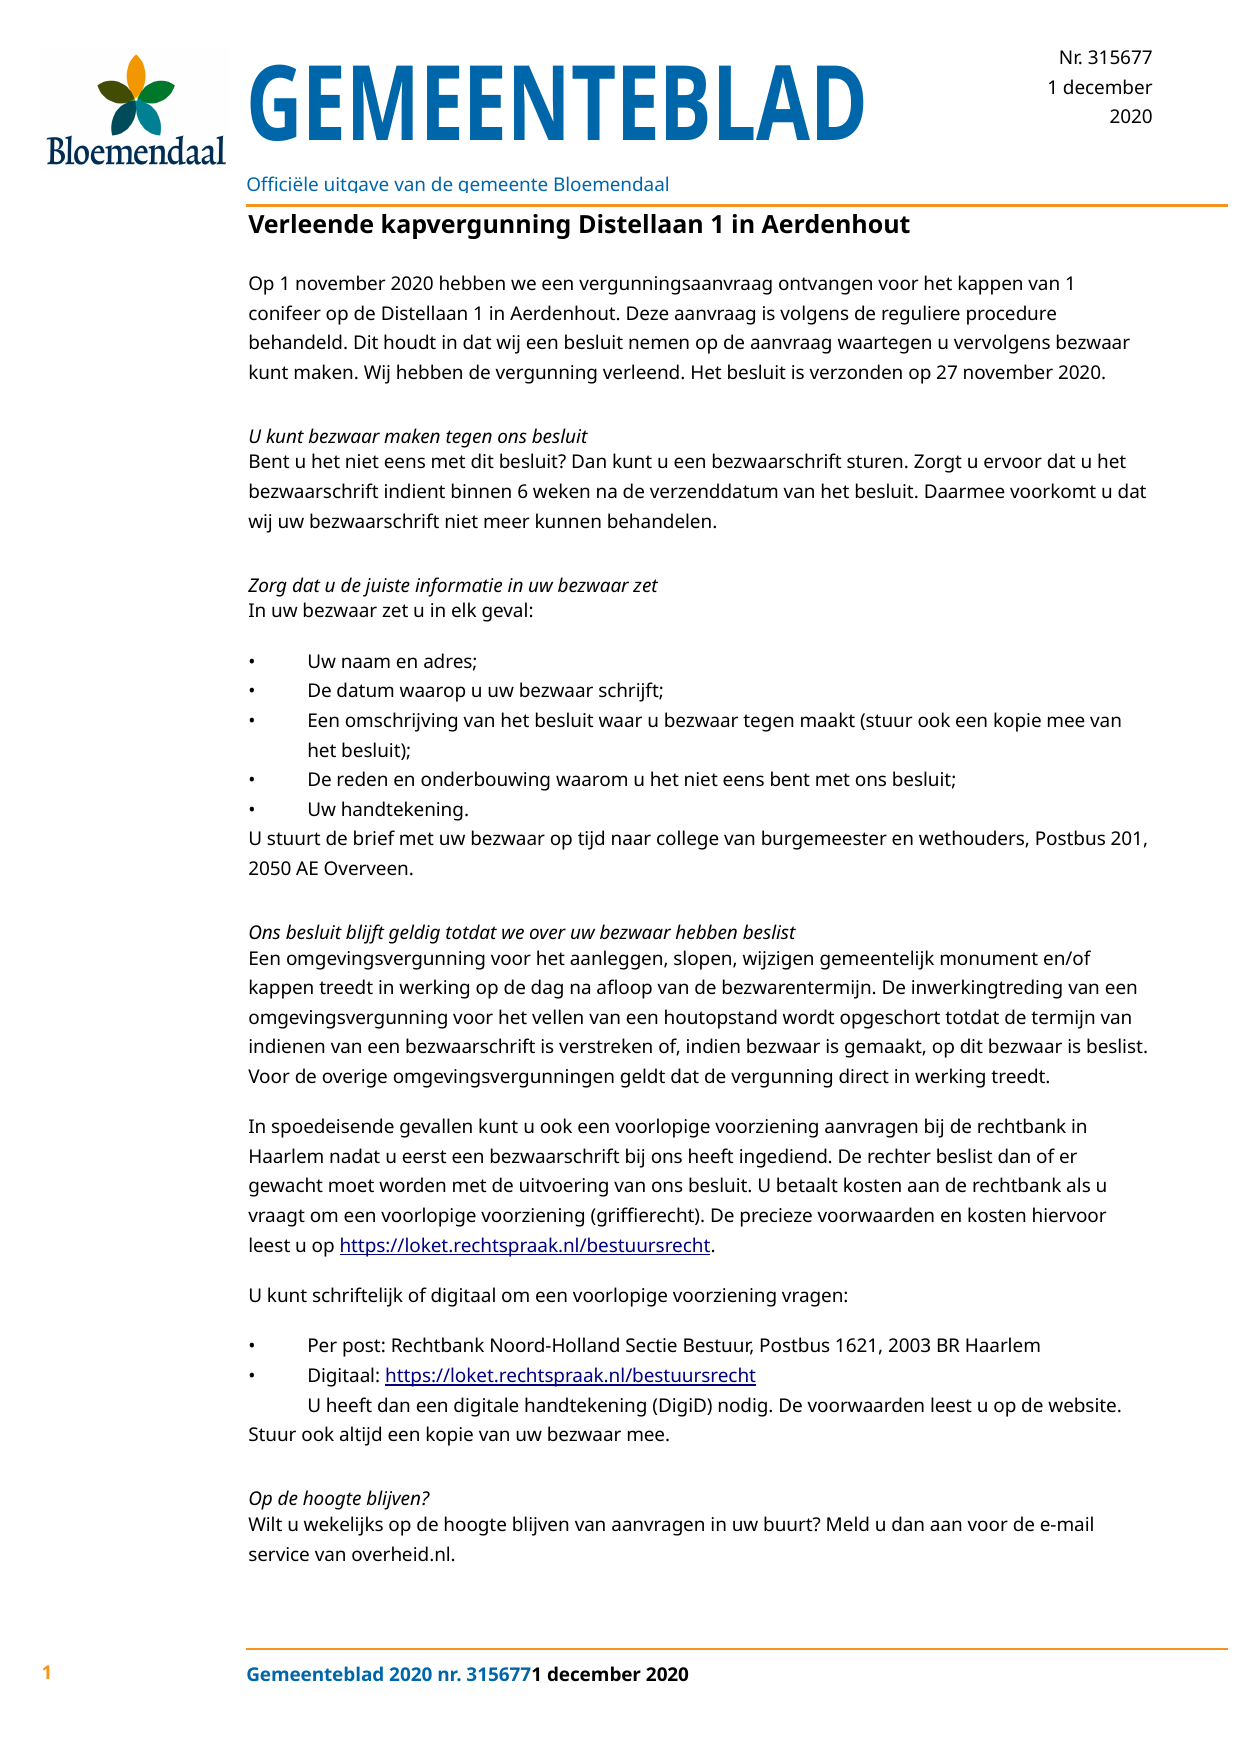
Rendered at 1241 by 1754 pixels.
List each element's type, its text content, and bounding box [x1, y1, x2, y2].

text In uw bezwaar zet u in elk geval: [248, 598, 1152, 623]
list Per post: Rechtbank Noord-Holland Sectie Bestuur, Postbus 1621, 2003 BR Haarlem [248, 1333, 1152, 1358]
list Digitaal: https://loket.rechtspraak.nl/bestuursrecht [248, 1362, 1152, 1388]
text U kunt bezwaar maken tegen ons besluit [248, 423, 1152, 449]
picture [41, 47, 231, 172]
text Verleende kapvergunning Distellaan 1 in Aerdenhout [248, 207, 1152, 241]
text Zorg dat u de juiste informatie in uw bezwaar zet [248, 572, 1152, 598]
list Een omschrijving van het besluit waar u bezwaar tegen maakt (stuur ook een kopie mee van het besluit); [248, 707, 1152, 762]
list U heeft dan een digitale handtekening (DigiD) nodig. De voorwaarden leest u op de website. [248, 1392, 1152, 1418]
text Op de hoogte blijven? [248, 1485, 1152, 1511]
text In spoedeisende gevallen kunt u ook een voorlopige voorziening aanvragen bij de rechtbank in Haarlem nadat u eerst een bezwaarschrift bij ons heeft ingediend. De rechter beslist dan of er gewacht moet worden met de uitvoering van ons besluit. U betaalt kosten aan de rechtbank als u vraagt om een voorlopige voorziening (griffierecht). De precieze voorwaarden en kosten hiervoor leest u op https://loket.rechtspraak.nl/bestuursrecht. [248, 1113, 1152, 1258]
text U stuurt de brief met uw bezwaar op tijd naar college van burgemeester en wethouders, Postbus 201, 2050 AE Overveen. [248, 826, 1152, 881]
text Bent u het niet eens met dit besluit? Dan kunt u een bezwaarschrift sturen. Zorgt u ervoor dat u het bezwaarschrift indient binnen 6 weken na de verzenddatum van het besluit. Daarmee voorkomt u dat wij uw bezwaarschrift niet meer kunnen behandelen. [248, 449, 1152, 534]
text U kunt schriftelijk of digitaal om een voorlopige voorziening vragen: [248, 1282, 1152, 1308]
text Stuur ook altijd een kopie van uw bezwaar mee. [248, 1421, 1152, 1447]
text Wilt u wekelijks op de hoogte blijven van aanvragen in uw buurt? Meld u dan aan voor de e-mail service van overheid.nl. [248, 1511, 1152, 1566]
list Uw handtekening. [248, 796, 1152, 822]
text Een omgevingsvergunning voor het aanleggen, slopen, wijzigen gemeentelijk monument en/of kappen treedt in werking op de dag na afloop van de bezwarentermijn. De inwerkingtreding van een omgevingsvergunning voor het vellen van een houtopstand wordt opgeschort totdat de termijn van indienen van een bezwaarschrift is verstreken of, indien bezwaar is gemaakt, op dit bezwaar is beslist. Voor de overige omgevingsvergunningen geldt dat de vergunning direct in werking treedt. [248, 945, 1152, 1089]
text Ons besluit blijft geldig totdat we over uw bezwaar hebben beslist [248, 919, 1152, 945]
list Uw naam en adres; [248, 648, 1152, 674]
text Op 1 november 2020 hebben we een vergunningsaanvraag ontvangen voor het kappen van 1 conifeer op de Distellaan 1 in Aerdenhout. Deze aanvraag is volgens de reguliere procedure behandeld. Dit houdt in dat wij een besluit nemen op de aanvraag waartegen u vervolgens bezwaar kunt maken. Wij hebben de vergunning verleend. Het besluit is verzonden op 27 november 2020. [248, 270, 1152, 385]
list De reden en onderbouwing waarom u het niet eens bent met ons besluit; [248, 766, 1152, 792]
list De datum waarop u uw bezwaar schrijft; [248, 678, 1152, 703]
